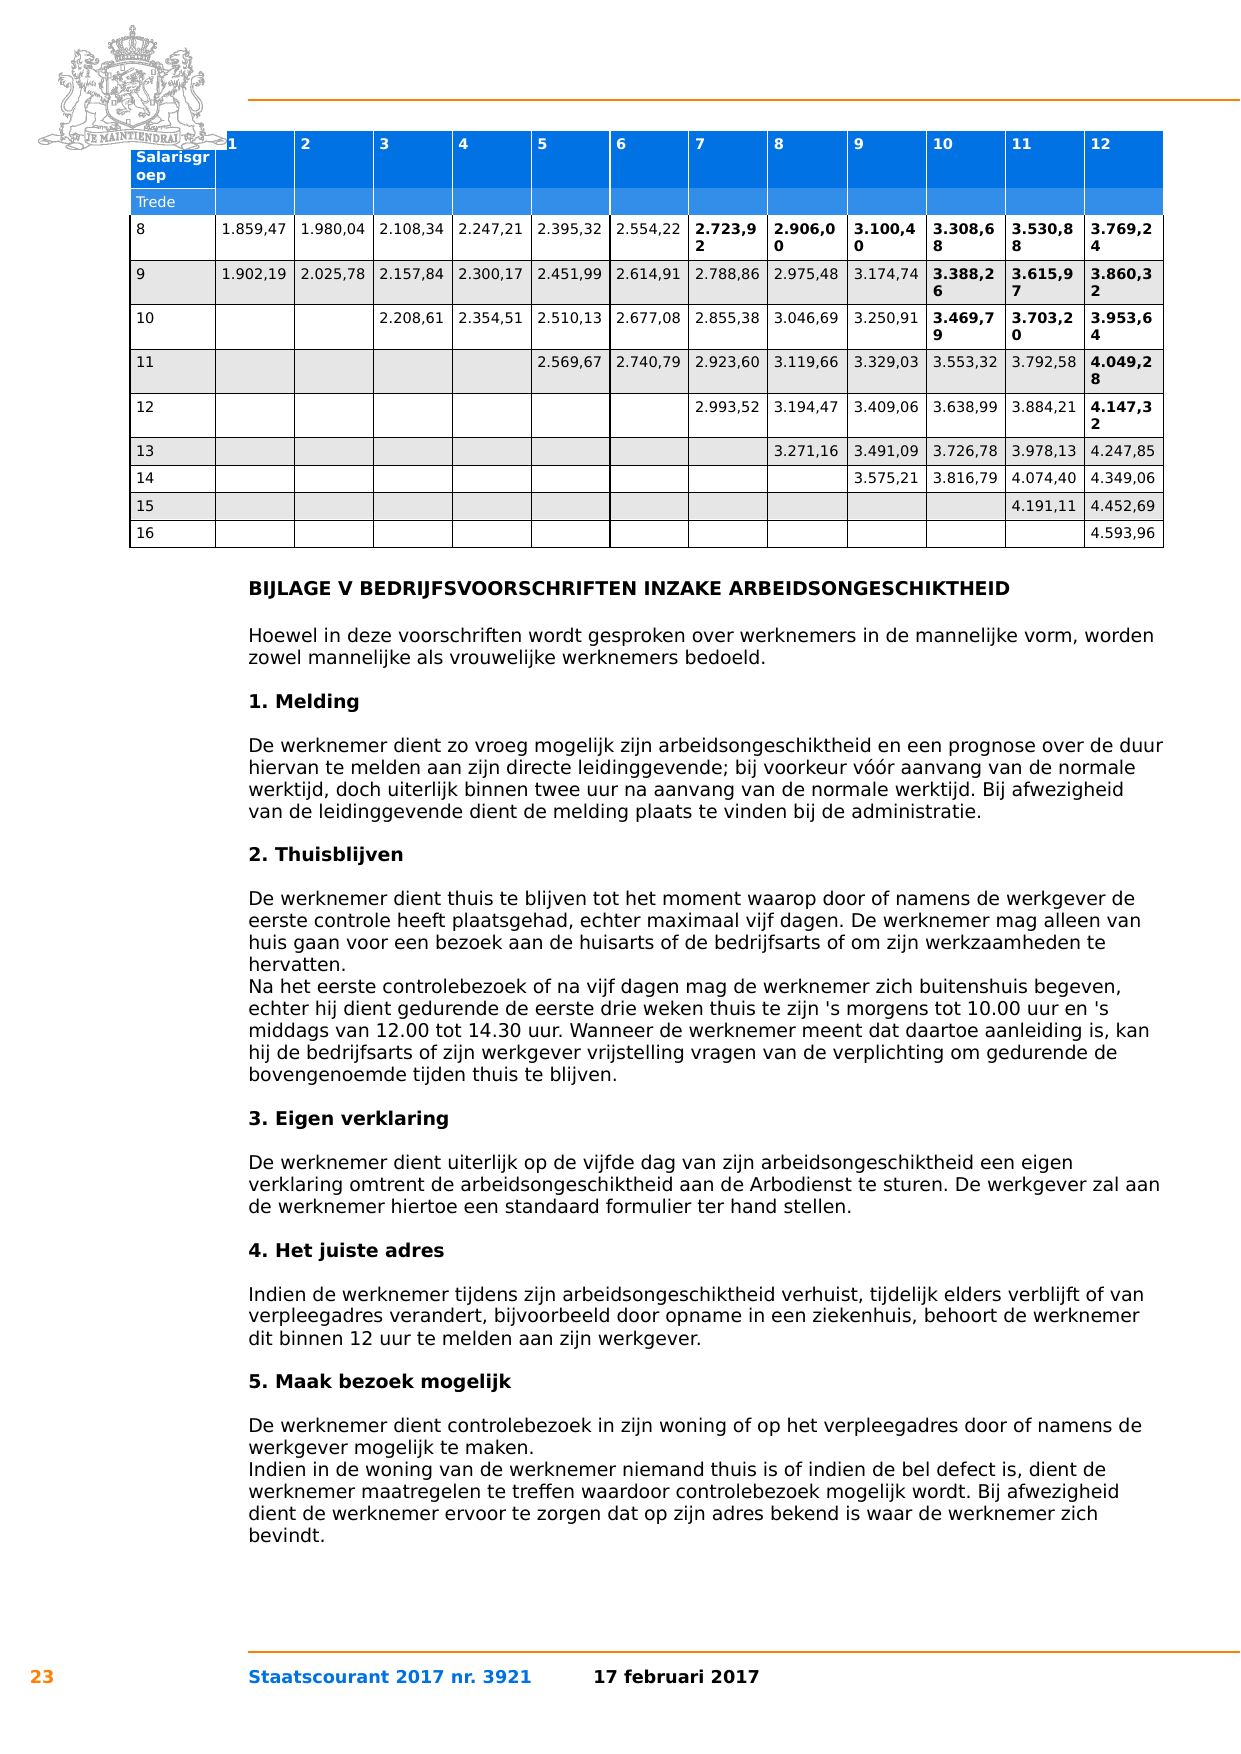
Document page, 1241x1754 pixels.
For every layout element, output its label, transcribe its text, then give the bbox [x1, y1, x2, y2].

table_cell 2.723,92 [689, 216, 767, 260]
table_cell [848, 493, 926, 519]
table_cell [453, 466, 531, 492]
picture [38, 25, 227, 150]
table_cell [216, 305, 294, 348]
table_cell 3.884,21 [1006, 394, 1084, 437]
table_cell 3.769,24 [1085, 216, 1163, 260]
table_cell [453, 438, 531, 465]
table_header 9 [848, 131, 926, 188]
table_cell 3.100,40 [848, 216, 926, 260]
table_cell 9 [131, 261, 215, 304]
subtitle 2. Thuisblijven [248, 844, 1163, 866]
table_cell 12 [131, 394, 215, 437]
table_cell [689, 521, 767, 547]
table_cell [295, 394, 373, 437]
table_cell 2.993,52 [689, 394, 767, 437]
table_cell [532, 394, 609, 437]
table_cell 2.395,32 [532, 216, 609, 260]
table_cell [848, 521, 926, 547]
table_cell 3.703,20 [1006, 305, 1084, 348]
table_header 10 [927, 131, 1005, 188]
table_header 8 [768, 131, 847, 188]
table_cell [689, 438, 767, 465]
table_cell [768, 466, 847, 492]
table_cell [532, 466, 609, 492]
table_cell 3.553,32 [927, 350, 1005, 393]
table_cell [611, 521, 688, 547]
table_cell 3.816,79 [927, 466, 1005, 492]
text Indien de werknemer tijdens zijn arbeidsongeschiktheid verhuist, tijdelijk elders verblijft of van verpleegadres verandert, bijvoorbeeld door opname in een ziekenhuis, behoort de werknemer dit binnen 12 uur te melden aan zijn werkgever. [248, 1283, 1163, 1349]
table_cell [611, 394, 688, 437]
table_header 2 [295, 131, 373, 188]
table_cell 4.349,06 [1085, 466, 1163, 492]
table_header 11 [1006, 131, 1084, 188]
table_cell 14 [131, 466, 215, 492]
table_cell [453, 394, 531, 437]
table_cell [216, 438, 294, 465]
table_cell 3.575,21 [848, 466, 926, 492]
table_cell 2.614,91 [611, 261, 688, 304]
subtitle 5. Maak bezoek mogelijk [248, 1371, 1163, 1393]
table_cell 3.046,69 [768, 305, 847, 348]
table_cell [216, 466, 294, 492]
table_cell 2.569,67 [532, 350, 609, 393]
table_cell [216, 350, 294, 393]
table_cell 10 [131, 305, 215, 348]
table_cell [532, 493, 609, 519]
table_cell 2.923,60 [689, 350, 767, 393]
table_cell 1.980,04 [295, 216, 373, 260]
table_cell 3.978,13 [1006, 438, 1084, 465]
table_cell 3.119,66 [768, 350, 847, 393]
table_cell 2.554,22 [611, 216, 688, 260]
subtitle 4. Het juiste adres [248, 1239, 1163, 1262]
table_cell [295, 350, 373, 393]
table_cell [374, 466, 452, 492]
table_cell 2.740,79 [611, 350, 688, 393]
table_cell [374, 438, 452, 465]
table_cell [1006, 521, 1084, 547]
table_cell 3.726,78 [927, 438, 1005, 465]
table_cell [374, 350, 452, 393]
table_cell [295, 305, 373, 348]
table_cell [453, 521, 531, 547]
table_cell [689, 493, 767, 519]
table_cell 15 [131, 493, 215, 519]
table_cell 1.859,47 [216, 216, 294, 260]
table_cell 2.157,84 [374, 261, 452, 304]
text De werknemer dient thuis te blijven tot het moment waarop door of namens de werkgever de eerste controle heeft plaatsgehad, echter maximaal vijf dagen. De werknemer mag alleen van huis gaan voor een bezoek aan de huisarts of de bedrijfsarts of om zijn werkzaamheden te hervatten. [248, 888, 1163, 976]
table_cell 3.388,26 [927, 261, 1005, 304]
text Indien in de woning van de werknemer niemand thuis is of indien de bel defect is, dient de werknemer maatregelen te treffen waardoor controlebezoek mogelijk wordt. Bij afwezigheid dient de werknemer ervoor te zorgen dat op zijn adres bekend is waar de werknemer zich bevindt. [248, 1459, 1163, 1547]
table_cell 2.025,78 [295, 261, 373, 304]
table_cell 13 [131, 438, 215, 465]
table_cell 3.329,03 [848, 350, 926, 393]
table_cell 4.452,69 [1085, 493, 1163, 519]
table_cell 3.530,88 [1006, 216, 1084, 260]
table_cell 2.788,86 [689, 261, 767, 304]
table_cell [295, 466, 373, 492]
table_cell [689, 466, 767, 492]
table_cell 2.208,61 [374, 305, 452, 348]
table_cell [374, 493, 452, 519]
table_header 4 [453, 131, 531, 188]
table_cell [768, 493, 847, 519]
table_header 12 [1085, 131, 1163, 188]
table_cell 1.902,19 [216, 261, 294, 304]
table_cell [532, 521, 609, 547]
text De werknemer dient controlebezoek in zijn woning of op het verpleegadres door of namens de werkgever mogelijk te maken. [248, 1415, 1163, 1459]
subtitle 1. Melding [248, 691, 1163, 713]
table_cell [453, 493, 531, 519]
table_cell [532, 438, 609, 465]
table_cell [374, 394, 452, 437]
table_cell 4.049,28 [1085, 350, 1163, 393]
table_cell [374, 521, 452, 547]
table_cell [295, 521, 373, 547]
table_cell 2.108,34 [374, 216, 452, 260]
table_cell 2.855,38 [689, 305, 767, 348]
table_cell [216, 521, 294, 547]
table_cell Trede [131, 189, 215, 215]
table_cell 2.300,17 [453, 261, 531, 304]
text Na het eerste controlebezoek of na vijf dagen mag de werknemer zich buitenshuis begeven, echter hij dient gedurende de eerste drie weken thuis te zijn 's morgens tot 10.00 uur en 's middags van 12.00 tot 14.30 uur. Wanneer de werknemer meent dat daartoe aanleiding is, kan hij de bedrijfsarts of zijn werkgever vrijstelling vragen van de verplichting om gedurende de bovengenoemde tijden thuis te blijven. [248, 976, 1163, 1086]
table_cell [295, 438, 373, 465]
table_header 7 [689, 131, 767, 188]
table_cell 3.308,68 [927, 216, 1005, 260]
subtitle BIJLAGE V BEDRIJFSVOORSCHRIFTEN INZAKE ARBEIDSONGESCHIKTHEID [248, 578, 1163, 600]
subtitle 3. Eigen verklaring [248, 1108, 1163, 1130]
table_header Salarisgroep [131, 150, 215, 188]
table_cell 4.191,11 [1006, 493, 1084, 519]
table_cell [216, 394, 294, 437]
table_cell [927, 521, 1005, 547]
table_cell 3.615,97 [1006, 261, 1084, 304]
table_cell 2.975,48 [768, 261, 847, 304]
table_cell 8 [131, 216, 215, 260]
table_header 5 [532, 131, 609, 188]
table_cell [611, 493, 688, 519]
table_cell 4.074,40 [1006, 466, 1084, 492]
table_cell [453, 350, 531, 393]
table_cell 3.860,32 [1085, 261, 1163, 304]
table_cell 16 [131, 521, 215, 547]
table_cell [295, 493, 373, 519]
table_cell 3.250,91 [848, 305, 926, 348]
table_cell 3.792,58 [1006, 350, 1084, 393]
table_header 3 [374, 131, 452, 188]
table_cell 3.469,79 [927, 305, 1005, 348]
table_cell 4.593,96 [1085, 521, 1163, 547]
text De werknemer dient uiterlijk op de vijfde dag van zijn arbeidsongeschiktheid een eigen verklaring omtrent de arbeidsongeschiktheid aan de Arbodienst te sturen. De werkgever zal aan de werknemer hiertoe een standaard formulier ter hand stellen. [248, 1152, 1163, 1218]
table_cell 11 [131, 350, 215, 393]
table_cell 2.510,13 [532, 305, 609, 348]
table_cell [927, 493, 1005, 519]
table_cell [611, 438, 688, 465]
table_header 6 [611, 131, 688, 188]
table_cell 4.147,32 [1085, 394, 1163, 437]
table_cell 3.491,09 [848, 438, 926, 465]
table_cell [216, 493, 294, 519]
table_cell 3.271,16 [768, 438, 847, 465]
table_cell 2.906,00 [768, 216, 847, 260]
table_cell [768, 521, 847, 547]
table_cell 3.194,47 [768, 394, 847, 437]
table_cell 3.174,74 [848, 261, 926, 304]
table_cell [611, 466, 688, 492]
table_cell 2.451,99 [532, 261, 609, 304]
table_cell 3.638,99 [927, 394, 1005, 437]
table_header 1 [216, 131, 294, 188]
table_cell 2.354,51 [453, 305, 531, 348]
text Hoewel in deze voorschriften wordt gesproken over werknemers in de mannelijke vorm, worden zowel mannelijke als vrouwelijke werknemers bedoeld. [248, 625, 1163, 669]
table_cell 2.247,21 [453, 216, 531, 260]
table_cell 3.409,06 [848, 394, 926, 437]
table_cell 3.953,64 [1085, 305, 1163, 348]
text De werknemer dient zo vroeg mogelijk zijn arbeidsongeschiktheid en een prognose over de duur hiervan te melden aan zijn directe leidinggevende; bij voorkeur vóór aanvang van de normale werktijd, doch uiterlijk binnen twee uur na aanvang van de normale werktijd. Bij afwezigheid van de leidinggevende dient de melding plaats te vinden bij de administratie. [248, 734, 1163, 822]
table_cell 4.247,85 [1085, 438, 1163, 465]
table_cell 2.677,08 [611, 305, 688, 348]
